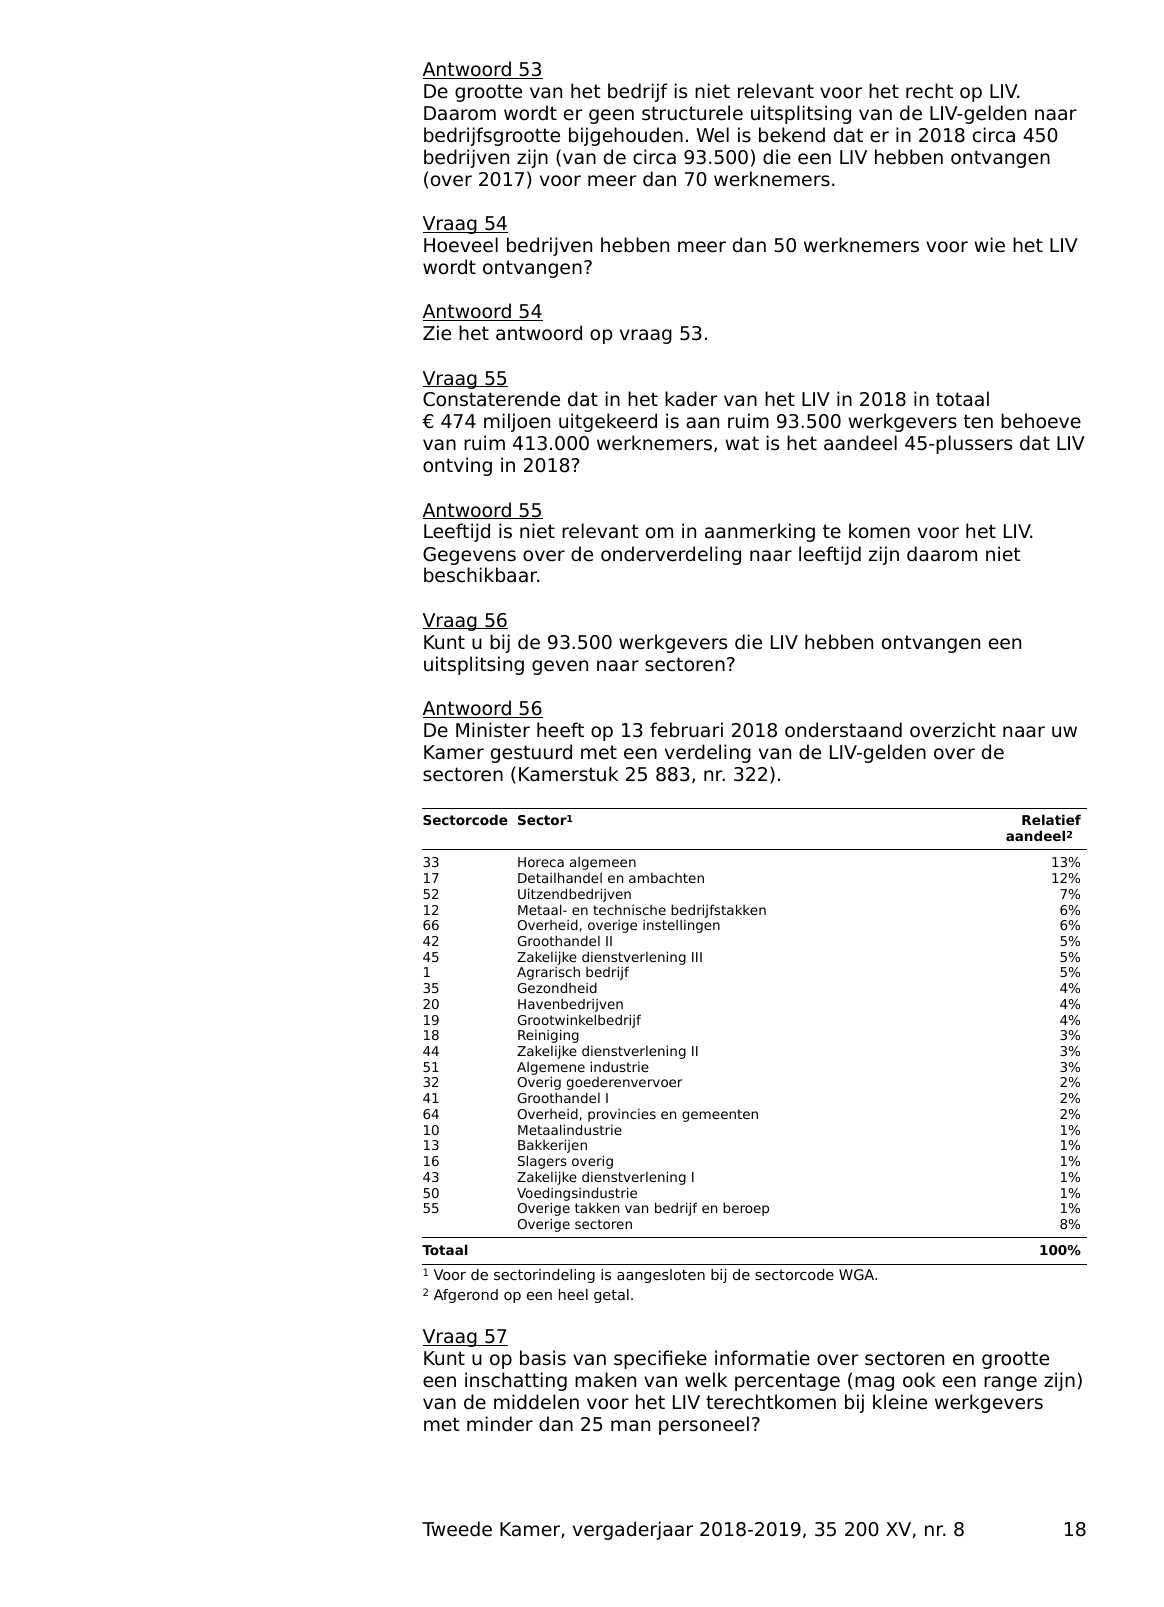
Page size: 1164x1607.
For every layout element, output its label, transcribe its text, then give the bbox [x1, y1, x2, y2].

table_cell Overig goederenvervoer [511, 1075, 954, 1091]
table_cell 3% [954, 1028, 1087, 1044]
table_cell 12 [422, 902, 511, 918]
text Hoeveel bedrijven hebben meer dan 50 werknemers voor wie het LIV wordt ontvangen? [422, 235, 1087, 279]
table_cell 18 [422, 1028, 511, 1044]
table_cell Detailhandel en ambachten [511, 871, 954, 887]
table_cell 55 [422, 1201, 511, 1217]
table_cell Grootwinkelbedrijf [511, 1013, 954, 1028]
table_cell 5% [954, 934, 1087, 949]
table_cell 5% [954, 965, 1087, 981]
table_cell Zakelijke dienstverlening I [511, 1170, 954, 1185]
text Vraag 57 [422, 1326, 1087, 1348]
table_cell Gezondheid [511, 981, 954, 997]
table_cell 3% [954, 1044, 1087, 1059]
table_cell 2% [954, 1075, 1087, 1091]
table_cell Uitzendbedrijven [511, 887, 954, 902]
table_cell 16 [422, 1154, 511, 1170]
table_cell Bakkerijen [511, 1138, 954, 1154]
text Antwoord 53 [422, 59, 1087, 81]
text Kunt u op basis van specifieke informatie over sectoren en grootte een inschatting maken van welk percentage (mag ook een range zijn) van de middelen voor het LIV terechtkomen bij kleine werkgevers met minder dan 25 man personeel? [422, 1348, 1087, 1436]
table_cell 43 [422, 1170, 511, 1185]
table_cell 13% [954, 850, 1087, 871]
table_cell 51 [422, 1060, 511, 1075]
table_cell Overheid, overige instellingen [511, 918, 954, 934]
table_cell 41 [422, 1091, 511, 1107]
table_cell Groothandel II [511, 934, 954, 949]
table_cell 7% [954, 887, 1087, 902]
table_cell 52 [422, 887, 511, 902]
table_cell Zakelijke dienstverlening II [511, 1044, 954, 1059]
table_cell [422, 1217, 511, 1237]
table_cell 1% [954, 1201, 1087, 1217]
table_cell 1% [954, 1123, 1087, 1138]
table_cell 12% [954, 871, 1087, 887]
table_cell Algemene industrie [511, 1060, 954, 1075]
table_cell 4% [954, 981, 1087, 997]
table_cell Overige sectoren [511, 1217, 954, 1237]
table_cell 35 [422, 981, 511, 997]
table_cell 1% [954, 1138, 1087, 1154]
table_cell 1% [954, 1170, 1087, 1185]
table_cell Horeca algemeen [511, 850, 954, 871]
table_cell Totaal [422, 1238, 954, 1263]
table_cell 4% [954, 997, 1087, 1012]
table_cell 44 [422, 1044, 511, 1059]
table_cell 32 [422, 1075, 511, 1091]
table_cell Overige takken van bedrijf en beroep [511, 1201, 954, 1217]
table_cell 6% [954, 918, 1087, 934]
text Constaterende dat in het kader van het LIV in 2018 in totaal € 474 miljoen uitgekeerd is aan ruim 93.500 werkgevers ten behoeve van ruim 413.000 werknemers, wat is het aandeel 45-plussers dat LIV ontving in 2018? [422, 389, 1087, 477]
table_cell 13 [422, 1138, 511, 1154]
table_cell 2% [954, 1091, 1087, 1107]
text Leeftijd is niet relevant om in aanmerking te komen voor het LIV. Gegevens over de onderverdeling naar leeftijd zijn daarom niet beschikbaar. [422, 521, 1087, 587]
text Antwoord 55 [422, 499, 1087, 521]
table_cell 1% [954, 1185, 1087, 1201]
table_cell Zakelijke dienstverlening III [511, 950, 954, 965]
table_cell Reiniging [511, 1028, 954, 1044]
table_header Sector1 [511, 809, 954, 849]
text Vraag 56 [422, 609, 1087, 632]
table_cell 3% [954, 1060, 1087, 1075]
table_cell 45 [422, 950, 511, 965]
table_cell 33 [422, 850, 511, 871]
table_cell 42 [422, 934, 511, 949]
table_cell Groothandel I [511, 1091, 954, 1107]
table_cell 5% [954, 950, 1087, 965]
text Kunt u bij de 93.500 werkgevers die LIV hebben ontvangen een uitsplitsing geven naar sectoren? [422, 632, 1087, 676]
table_header Relatief aandeel2 [954, 809, 1087, 849]
table_cell Slagers overig [511, 1154, 954, 1170]
text De Minister heeft op 13 februari 2018 onderstaand overzicht naar uw Kamer gestuurd met een verdeling van de LIV-gelden over de sectoren (Kamerstuk 25 883, nr. 322). [422, 720, 1087, 786]
table_cell 100% [954, 1238, 1087, 1263]
table_cell 20 [422, 997, 511, 1012]
table_cell 1% [954, 1154, 1087, 1170]
table_cell 17 [422, 871, 511, 887]
text De grootte van het bedrijf is niet relevant voor het recht op LIV. Daarom wordt er geen structurele uitsplitsing van de LIV-gelden naar bedrijfsgrootte bijgehouden. Wel is bekend dat er in 2018 circa 450 bedrijven zijn (van de circa 93.500) die een LIV hebben ontvangen (over 2017) voor meer dan 70 werknemers. [422, 81, 1087, 191]
text Zie het antwoord op vraag 53. [422, 323, 1087, 345]
table_cell Agrarisch bedrijf [511, 965, 954, 981]
table_cell Metaal- en technische bedrijfstakken [511, 902, 954, 918]
table_cell Havenbedrijven [511, 997, 954, 1012]
table_cell 10 [422, 1123, 511, 1138]
table_cell 6% [954, 902, 1087, 918]
text Antwoord 54 [422, 301, 1087, 323]
table_cell 66 [422, 918, 511, 934]
table_cell 19 [422, 1013, 511, 1028]
table_cell Overheid, provincies en gemeenten [511, 1107, 954, 1122]
table_cell Metaalindustrie [511, 1123, 954, 1138]
table_header Sectorcode [422, 809, 511, 849]
table_cell 1 [422, 965, 511, 981]
table_cell 8% [954, 1217, 1087, 1237]
table_cell 1 Voor de sectorindeling is aangesloten bij de sectorcode WGA. 2 Afgerond op een heel getal. [422, 1265, 1087, 1304]
table_cell 2% [954, 1107, 1087, 1122]
table_cell 50 [422, 1185, 511, 1201]
text Vraag 54 [422, 213, 1087, 235]
table_cell Voedingsindustrie [511, 1185, 954, 1201]
table_cell 64 [422, 1107, 511, 1122]
text Vraag 55 [422, 367, 1087, 389]
text Antwoord 56 [422, 698, 1087, 720]
table_cell 4% [954, 1013, 1087, 1028]
